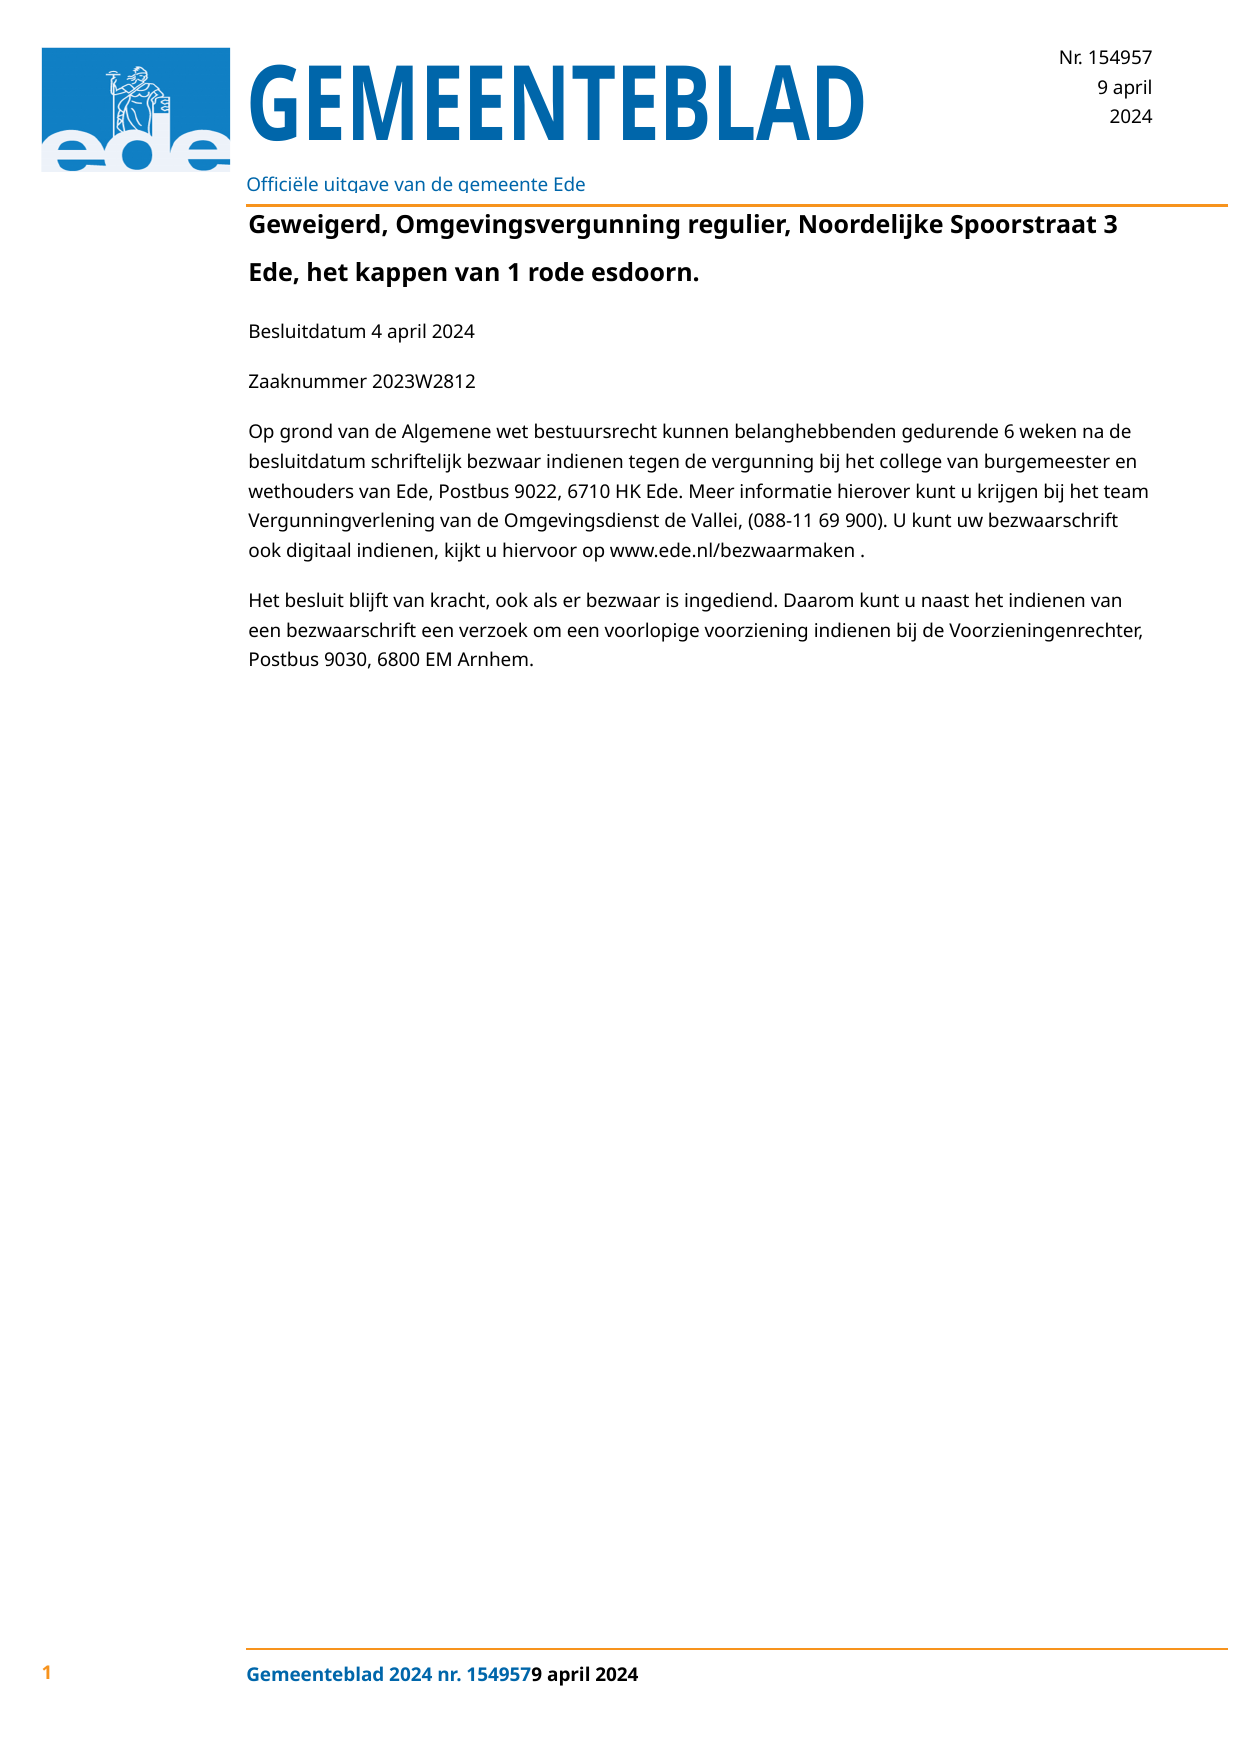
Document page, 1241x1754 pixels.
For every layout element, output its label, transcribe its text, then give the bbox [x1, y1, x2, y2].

text Het besluit blijft van kracht, ook als er bezwaar is ingediend. Daarom kunt u naast het indienen van een bezwaarschrift een verzoek om een voorlopige voorziening indienen bij de Voorzieningenrechter, Postbus 9030, 6800 EM Arnhem. [248, 587, 1152, 672]
text Geweigerd, Omgevingsvergunning regulier, Noordelijke Spoorstraat 3 Ede, het kappen van 1 rode esdoorn. [248, 207, 1152, 288]
text Zaaknummer 2023W2812 [248, 368, 1152, 394]
text Besluitdatum 4 april 2024 [248, 318, 1152, 344]
picture [41, 47, 231, 172]
text Op grond van de Algemene wet bestuursrecht kunnen belanghebbenden gedurende 6 weken na de besluitdatum schriftelijk bezwaar indienen tegen de vergunning bij het college van burgemeester en wethouders van Ede, Postbus 9022, 6710 HK Ede. Meer informatie hierover kunt u krijgen bij het team Vergunningverlening van de Omgevingsdienst de Vallei, (088-11 69 900). U kunt uw bezwaarschrift ook digitaal indienen, kijkt u hiervoor op www.ede.nl/bezwaarmaken . [248, 419, 1152, 563]
